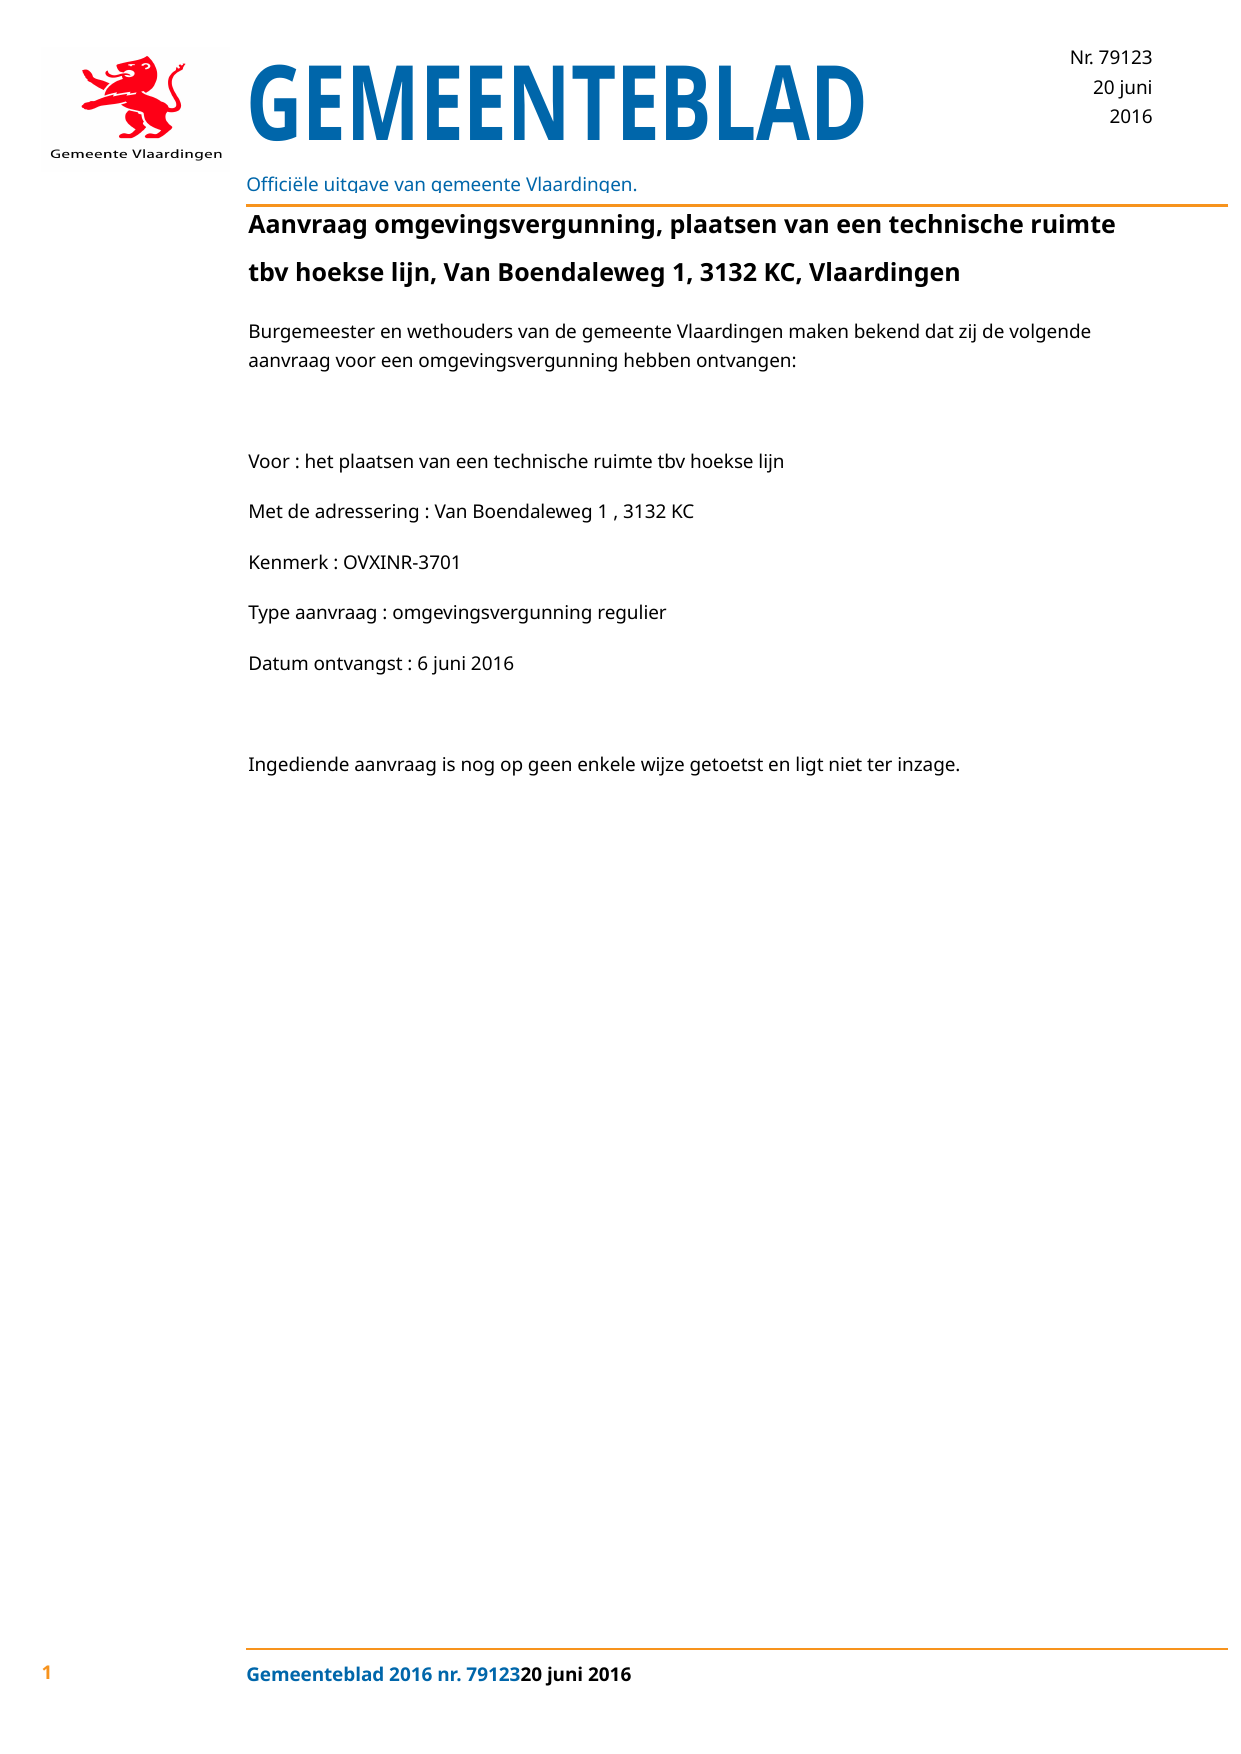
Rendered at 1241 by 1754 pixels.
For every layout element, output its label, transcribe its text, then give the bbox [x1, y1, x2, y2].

text Type aanvraag : omgevingsvergunning regulier [248, 599, 1152, 625]
text Aanvraag omgevingsvergunning, plaatsen van een technische ruimte tbv hoekse lijn, Van Boendaleweg 1, 3132 KC, Vlaardingen [248, 207, 1152, 288]
text Kenmerk : OVXINR-3701 [248, 549, 1152, 575]
text Datum ontvangst : 6 juni 2016 [248, 650, 1152, 676]
picture [41, 47, 231, 172]
text Ingediende aanvraag is nog op geen enkele wijze getoetst en ligt niet ter inzage. [248, 751, 1152, 777]
text Burgemeester en wethouders van de gemeente Vlaardingen maken bekend dat zij de volgende aanvraag voor een omgevingsvergunning hebben ontvangen: [248, 318, 1152, 373]
text Met de adressering : Van Boendaleweg 1 , 3132 KC [248, 499, 1152, 524]
text Voor : het plaatsen van een technische ruimte tbv hoekse lijn [248, 448, 1152, 474]
